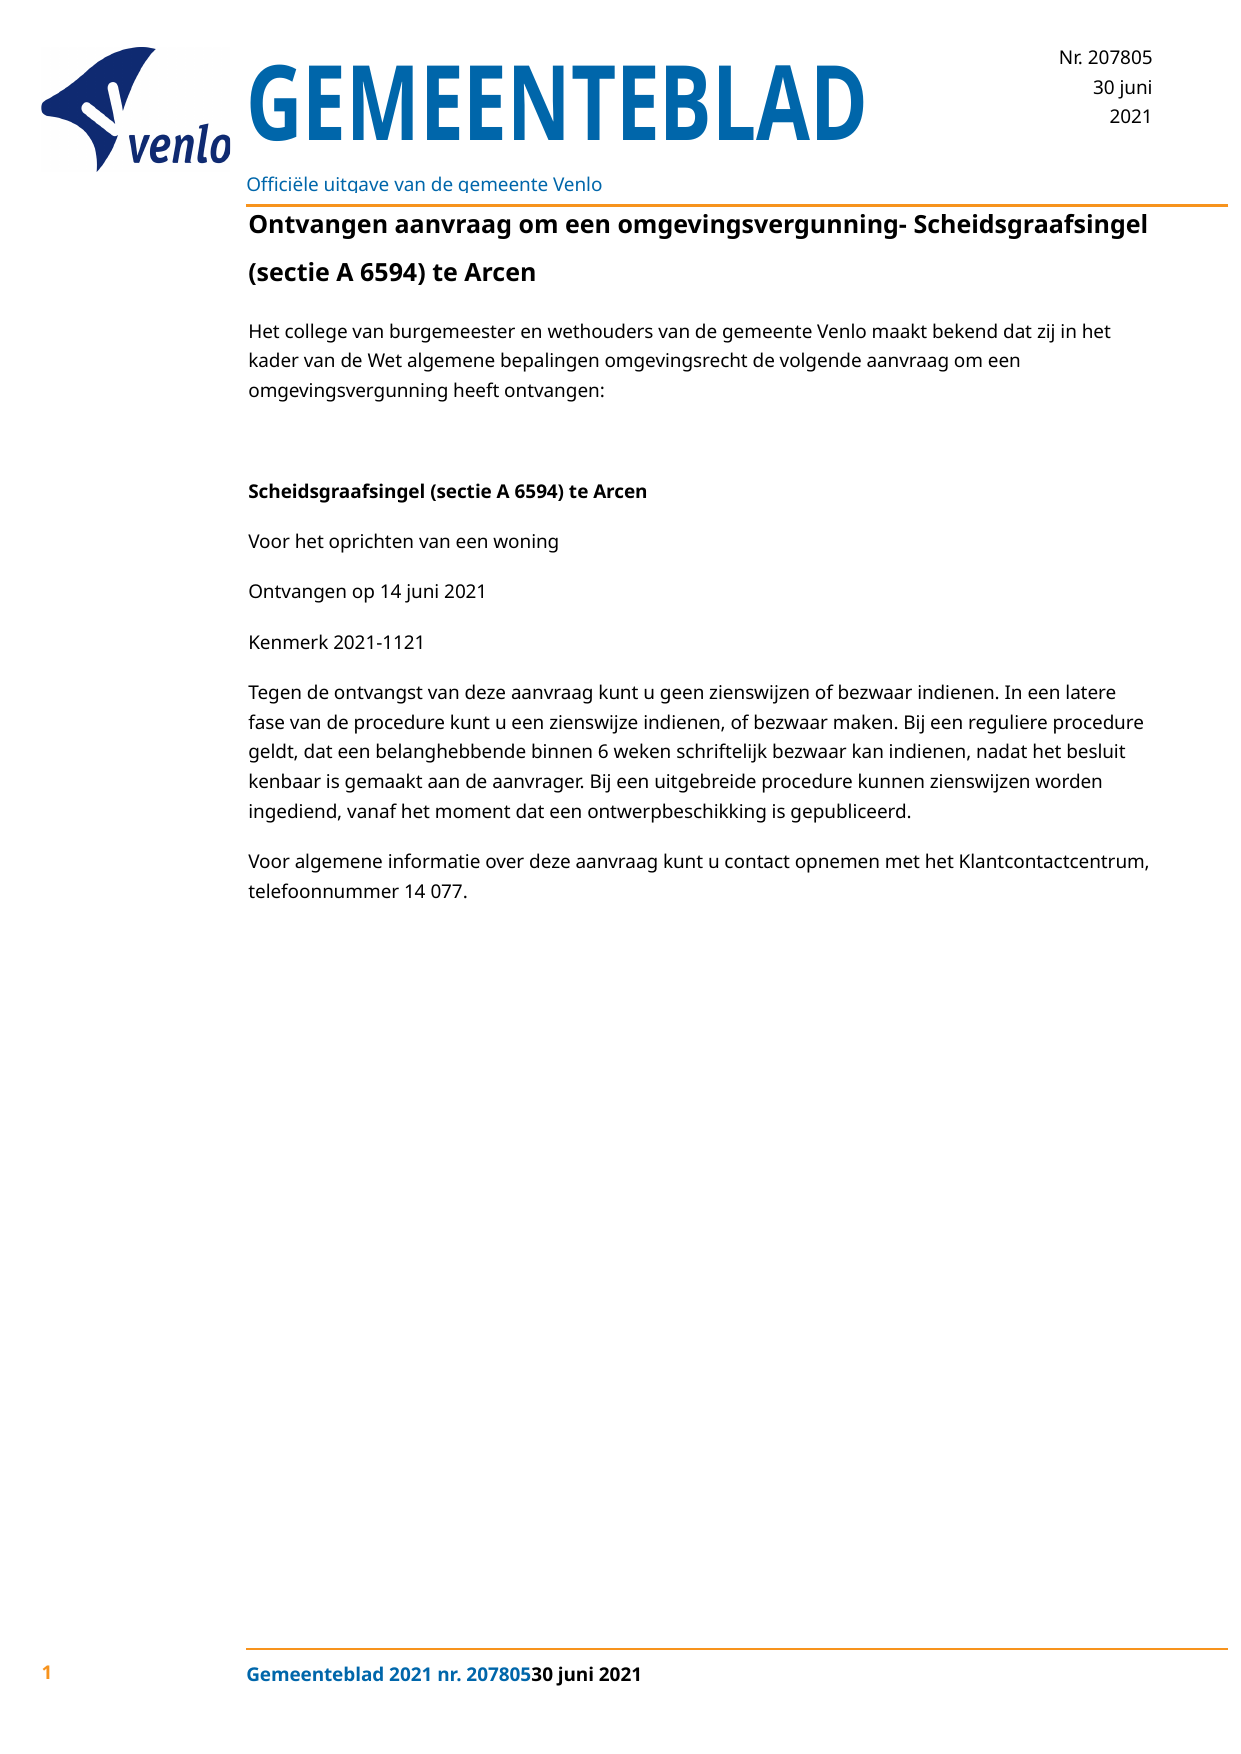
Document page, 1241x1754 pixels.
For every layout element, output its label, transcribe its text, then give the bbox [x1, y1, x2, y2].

text Ontvangen op 14 juni 2021 [248, 579, 1152, 604]
text Kenmerk 2021-1121 [248, 629, 1152, 655]
text Het college van burgemeester en wethouders van de gemeente Venlo maakt bekend dat zij in het kader van de Wet algemene bepalingen omgevingsrecht de volgende aanvraag om een omgevingsvergunning heeft ontvangen: [248, 318, 1152, 403]
text Voor algemene informatie over deze aanvraag kunt u contact opnemen met het Klantcontactcentrum, telefoonnummer 14 077. [248, 848, 1152, 904]
text Voor het oprichten van een woning [248, 528, 1152, 554]
text Ontvangen aanvraag om een omgevingsvergunning- Scheidsgraafsingel (sectie A 6594) te Arcen [248, 207, 1152, 288]
picture [41, 47, 231, 172]
text Tegen de ontvangst van deze aanvraag kunt u geen zienswijzen of bezwaar indienen. In een latere fase van de procedure kunt u een zienswijze indienen, of bezwaar maken. Bij een reguliere procedure geldt, dat een belanghebbende binnen 6 weken schriftelijk bezwaar kan indienen, nadat het besluit kenbaar is gemaakt aan de aanvrager. Bij een uitgebreide procedure kunnen zienswijzen worden ingediend, vanaf het moment dat een ontwerpbeschikking is gepubliceerd. [248, 679, 1152, 824]
text Scheidsgraafsingel (sectie A 6594) te Arcen [248, 478, 1152, 504]
